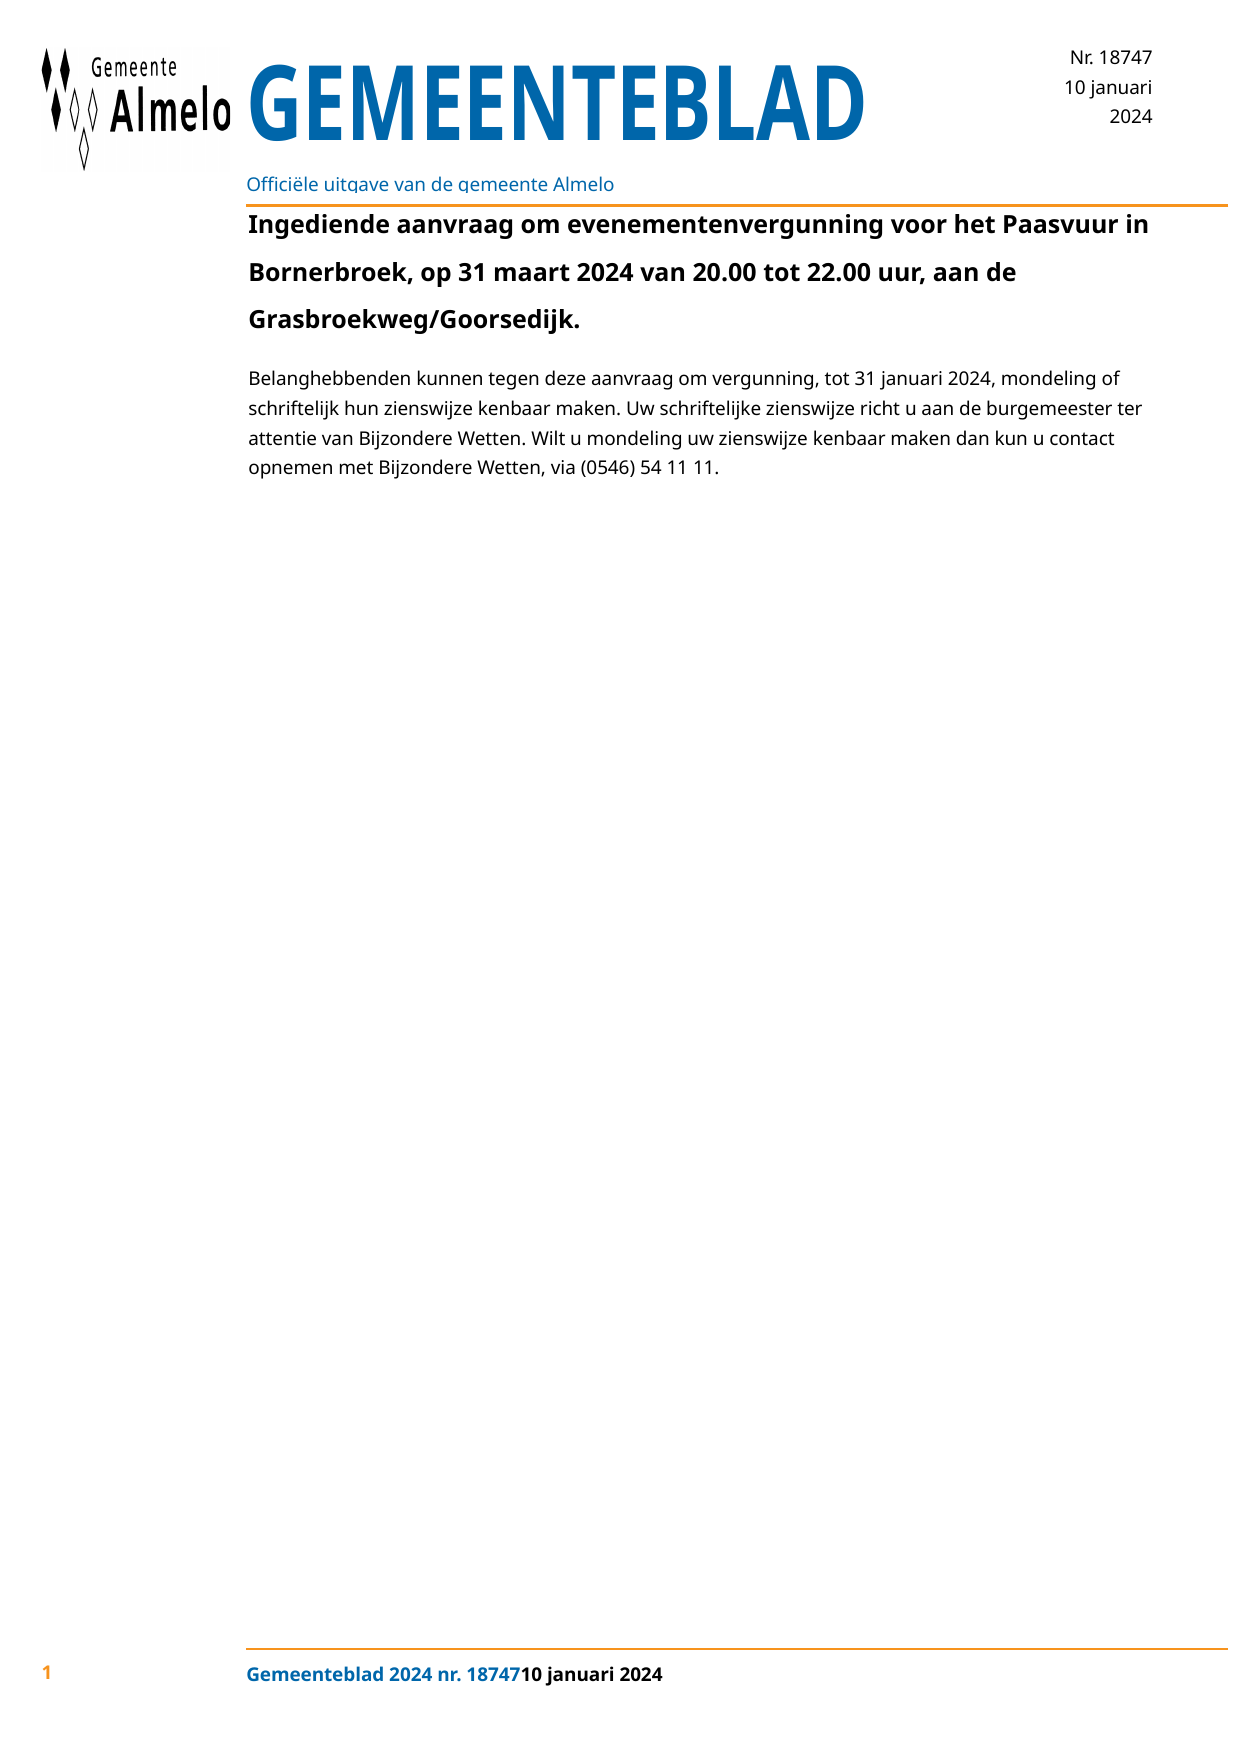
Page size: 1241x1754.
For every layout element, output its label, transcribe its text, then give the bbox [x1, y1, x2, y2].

text Belanghebbenden kunnen tegen deze aanvraag om vergunning, tot 31 januari 2024, mondeling of schriftelijk hun zienswijze kenbaar maken. Uw schriftelijke zienswijze richt u aan de burgemeester ter attentie van Bijzondere Wetten. Wilt u mondeling uw zienswijze kenbaar maken dan kun u contact opnemen met Bijzondere Wetten, via (0546) 54 11 11. [248, 366, 1152, 480]
picture [41, 47, 231, 172]
text Ingediende aanvraag om evenementenvergunning voor het Paasvuur in Bornerbroek, op 31 maart 2024 van 20.00 tot 22.00 uur, aan de Grasbroekweg/Goorsedijk. [248, 207, 1152, 336]
